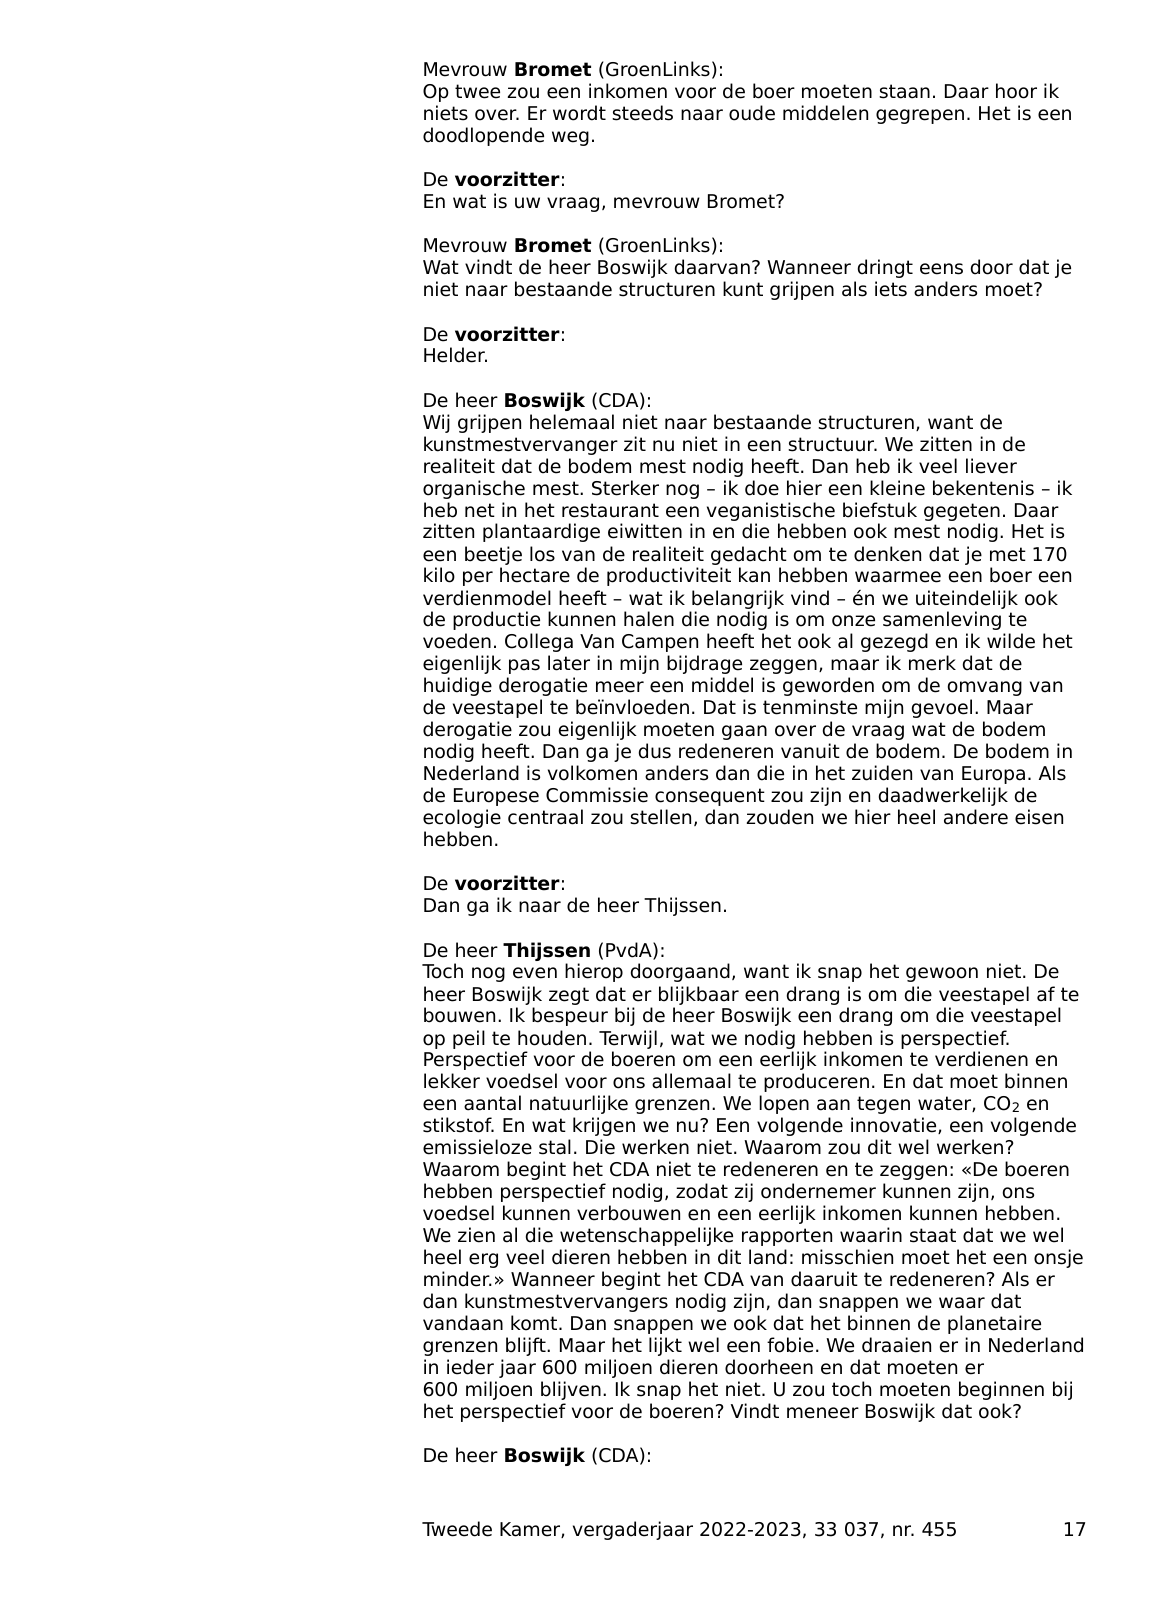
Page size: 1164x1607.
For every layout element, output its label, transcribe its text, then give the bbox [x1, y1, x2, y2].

text Op twee zou een inkomen voor de boer moeten staan. Daar hoor ik niets over. Er wordt steeds naar oude middelen gegrepen. Het is een doodlopende weg. [422, 81, 1087, 147]
text De voorzitter: [422, 873, 1087, 895]
text De voorzitter: [422, 323, 1087, 345]
text Wij grijpen helemaal niet naar bestaande structuren, want de kunstmestvervanger zit nu niet in een structuur. We zitten in de realiteit dat de bodem mest nodig heeft. Dan heb ik veel liever organische mest. Sterker nog – ik doe hier een kleine bekentenis – ik heb net in het restaurant een veganistische biefstuk gegeten. Daar zitten plantaardige eiwitten in en die hebben ook mest nodig. Het is een beetje los van de realiteit gedacht om te denken dat je met 170 kilo per hectare de productiviteit kan hebben waarmee een boer een verdienmodel heeft – wat ik belangrijk vind – én we uiteindelijk ook de productie kunnen halen die nodig is om onze samenleving te voeden. Collega Van Campen heeft het ook al gezegd en ik wilde het eigenlijk pas later in mijn bijdrage zeggen, maar ik merk dat de huidige derogatie meer een middel is geworden om de omvang van de veestapel te beïnvloeden. Dat is tenminste mijn gevoel. Maar derogatie zou eigenlijk moeten gaan over de vraag wat de bodem nodig heeft. Dan ga je dus redeneren vanuit de bodem. De bodem in Nederland is volkomen anders dan die in het zuiden van Europa. Als de Europese Commissie consequent zou zijn en daadwerkelijk de ecologie centraal zou stellen, dan zouden we hier heel andere eisen hebben. [422, 412, 1087, 851]
text En wat is uw vraag, mevrouw Bromet? [422, 191, 1087, 213]
text De voorzitter: [422, 169, 1087, 191]
text Mevrouw Bromet (GroenLinks): [422, 59, 1087, 81]
text Mevrouw Bromet (GroenLinks): [422, 235, 1087, 257]
text De heer Boswijk (CDA): [422, 389, 1087, 412]
text De heer Boswijk (CDA): [422, 1445, 1087, 1467]
text De heer Thijssen (PvdA): [422, 939, 1087, 961]
text Toch nog even hierop doorgaand, want ik snap het gewoon niet. De heer Boswijk zegt dat er blijkbaar een drang is om die veestapel af te bouwen. Ik bespeur bij de heer Boswijk een drang om die veestapel op peil te houden. Terwijl, wat we nodig hebben is perspectief. Perspectief voor de boeren om een eerlijk inkomen te verdienen en lekker voedsel voor ons allemaal te produceren. En dat moet binnen een aantal natuurlijke grenzen. We lopen aan tegen water, CO2 en stikstof. En wat krijgen we nu? Een volgende innovatie, een volgende emissieloze stal. Die werken niet. Waarom zou dit wel werken? Waarom begint het CDA niet te redeneren en te zeggen: «De boeren hebben perspectief nodig, zodat zij ondernemer kunnen zijn, ons voedsel kunnen verbouwen en een eerlijk inkomen kunnen hebben. We zien al die wetenschappelijke rapporten waarin staat dat we wel heel erg veel dieren hebben in dit land: misschien moet het een onsje minder.» Wanneer begint het CDA van daaruit te redeneren? Als er dan kunstmestvervangers nodig zijn, dan snappen we waar dat vandaan komt. Dan snappen we ook dat het binnen de planetaire grenzen blijft. Maar het lijkt wel een fobie. We draaien er in Nederland in ieder jaar 600 miljoen dieren doorheen en dat moeten er 600 miljoen blijven. Ik snap het niet. U zou toch moeten beginnen bij het perspectief voor de boeren? Vindt meneer Boswijk dat ook? [422, 961, 1087, 1423]
text Helder. [422, 345, 1087, 367]
text Dan ga ik naar de heer Thijssen. [422, 895, 1087, 917]
text Wat vindt de heer Boswijk daarvan? Wanneer dringt eens door dat je niet naar bestaande structuren kunt grijpen als iets anders moet? [422, 257, 1087, 301]
